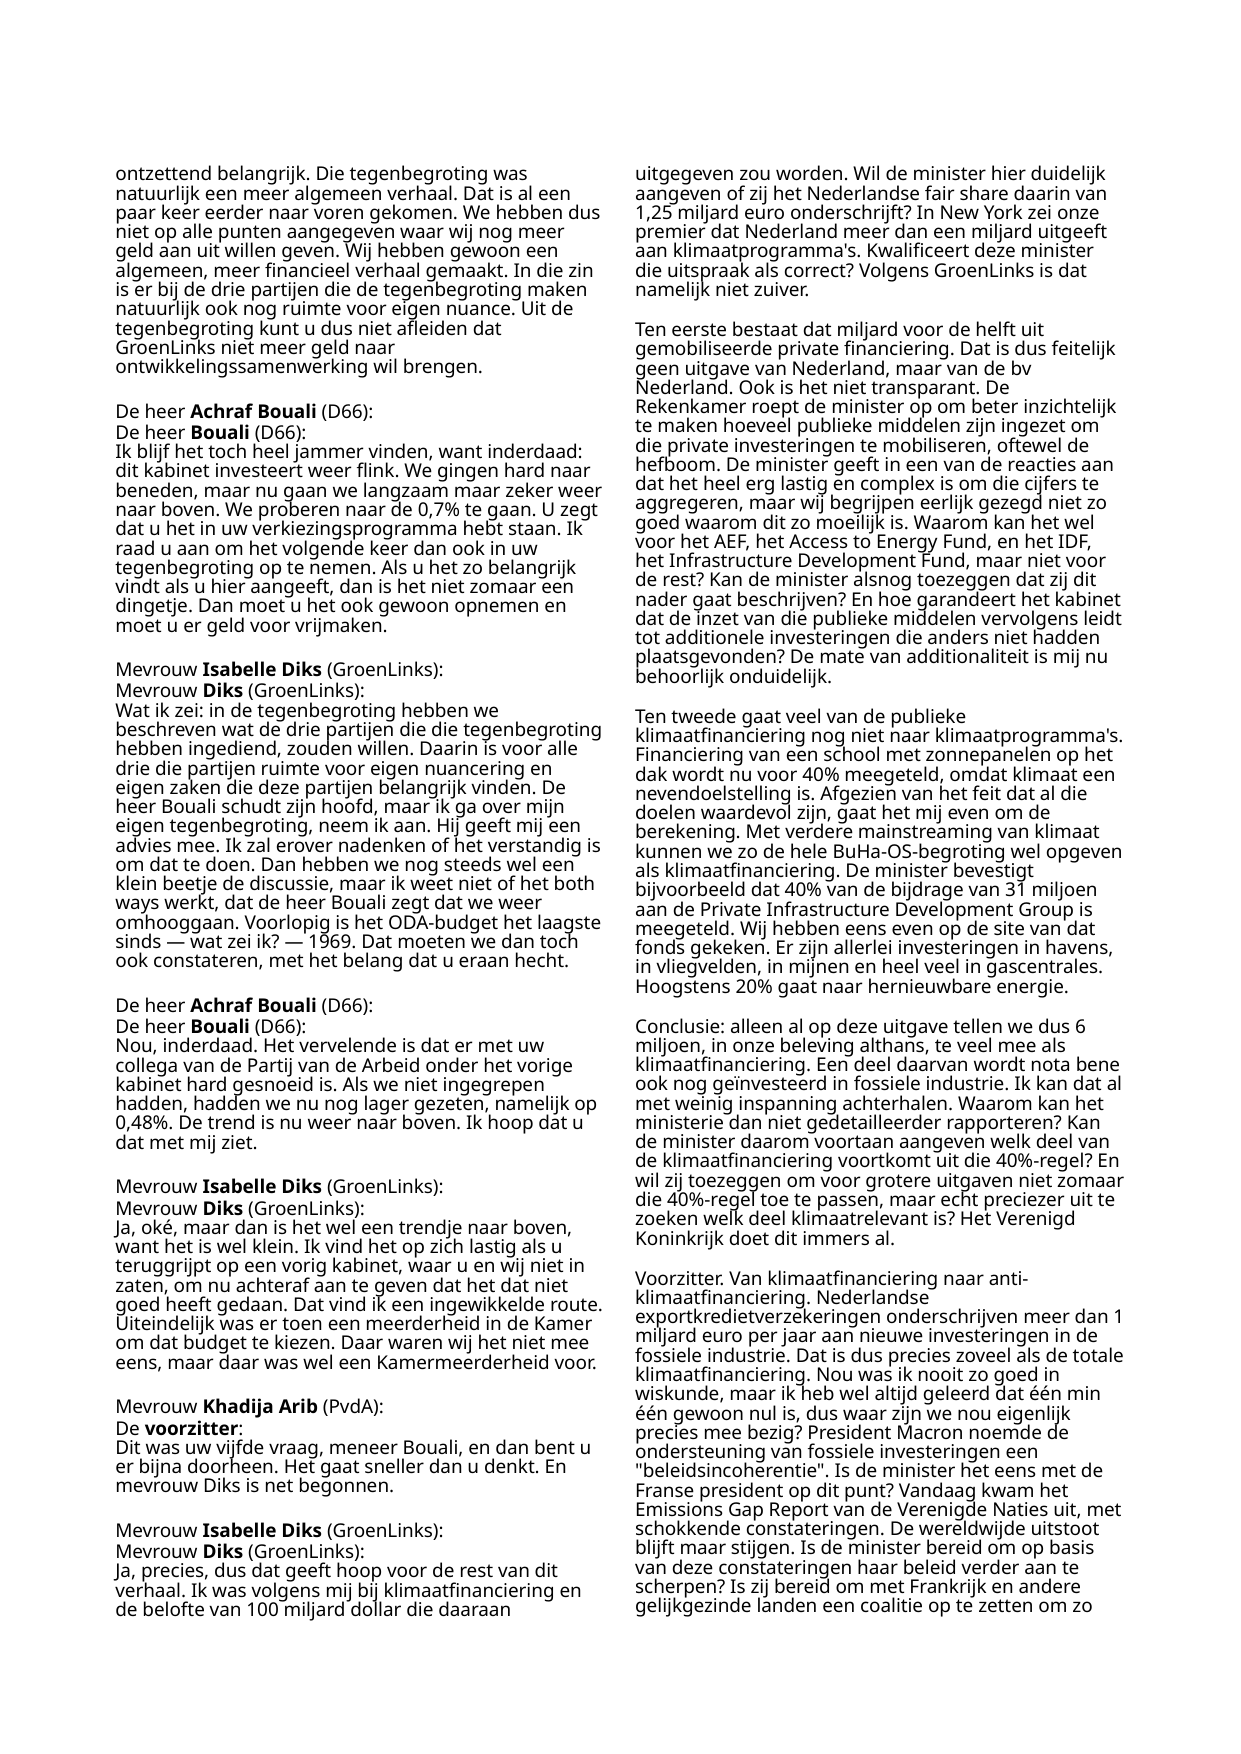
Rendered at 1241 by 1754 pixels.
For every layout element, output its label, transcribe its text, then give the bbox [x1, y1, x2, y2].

text Voorzitter. Van klimaatfinanciering naar anti-klimaatfinanciering. Nederlandse exportkredietverzekeringen onderschrijven meer dan 1 miljard euro per jaar aan nieuwe investeringen in de fossiele industrie. Dat is dus precies zoveel als de totale klimaatfinanciering. Nou was ik nooit zo goed in wiskunde, maar ik heb wel altijd geleerd dat één min één gewoon nul is, dus waar zijn we nou eigenlijk precies mee bezig? President Macron noemde de ondersteuning van fossiele investeringen een "beleidsincoherentie". Is de minister het eens met de Franse president op dit punt? Vandaag kwam het Emissions Gap Report van de Verenigde Naties uit, met schokkende constateringen. De wereldwijde uitstoot blijft maar stijgen. Is de minister bereid om op basis van deze constateringen haar beleid verder aan te scherpen? Is zij bereid om met Frankrijk en andere gelijkgezinde landen een coalitie op te zetten om zo [635, 1269, 1125, 1616]
text De heer Bouali (D66): [115, 1018, 605, 1037]
text Ten tweede gaat veel van de publieke klimaatfinanciering nog niet naar klimaatprogramma's. Financiering van een school met zonnepanelen op het dak wordt nu voor 40% meegeteld, omdat klimaat een nevendoelstelling is. Afgezien van het feit dat al die doelen waardevol zijn, gaat het mij even om de berekening. Met verdere mainstreaming van klimaat kunnen we zo de hele BuHa-OS-begroting wel opgeven als klimaatfinanciering. De minister bevestigt bijvoorbeeld dat 40% van de bijdrage van 31 miljoen aan de Private Infrastructure Development Group is meegeteld. Wij hebben eens even op de site van dat fonds gekeken. Er zijn allerlei investeringen in havens, in vliegvelden, in mijnen en heel veel in gascentrales. Hoogstens 20% gaat naar hernieuwbare energie. [635, 708, 1125, 997]
text De heer Achraf Bouali (D66): [115, 398, 605, 424]
text Mevrouw Isabelle Diks (GroenLinks): [115, 657, 605, 682]
text Mevrouw Diks (GroenLinks): [115, 1199, 605, 1219]
text Mevrouw Isabelle Diks (GroenLinks): [115, 1517, 605, 1543]
text De heer Bouali (D66): [115, 424, 605, 443]
text Ja, precies, dus dat geeft hoop voor de rest van dit verhaal. Ik was volgens mij bij klimaatfinanciering en de belofte van 100 miljard dollar die daaraan [115, 1562, 605, 1620]
text Mevrouw Isabelle Diks (GroenLinks): [115, 1174, 605, 1199]
text Ik blijf het toch heel jammer vinden, want inderdaad: dit kabinet investeert weer flink. We gingen hard naar beneden, maar nu gaan we langzaam maar zeker weer naar boven. We proberen naar de 0,7% te gaan. U zegt dat u het in uw verkiezingsprogramma hebt staan. Ik raad u aan om het volgende keer dan ook in uw tegenbegroting op te nemen. Als u het zo belangrijk vindt als u hier aangeeft, dan is het niet zomaar een dingetje. Dan moet u het ook gewoon opnemen en moet u er geld voor vrijmaken. [115, 443, 605, 636]
text Mevrouw Khadija Arib (PvdA): [115, 1394, 605, 1419]
text Mevrouw Diks (GroenLinks): [115, 1543, 605, 1562]
text Ja, oké, maar dan is het wel een trendje naar boven, want het is wel klein. Ik vind het op zich lastig als u teruggrijpt op een vorig kabinet, waar u en wij niet in zaten, om nu achteraf aan te geven dat het dat niet goed heeft gedaan. Dat vind ik een ingewikkelde route. Uiteindelijk was er toen een meerderheid in de Kamer om dat budget te kiezen. Daar waren wij het niet mee eens, maar daar was wel een Kamermeerderheid voor. [115, 1219, 605, 1373]
text Mevrouw Diks (GroenLinks): [115, 682, 605, 702]
text Dit was uw vijfde vraag, meneer Bouali, en dan bent u er bijna doorheen. Het gaat sneller dan u denkt. En mevrouw Diks is net begonnen. [115, 1439, 605, 1497]
text Ten eerste bestaat dat miljard voor de helft uit gemobiliseerde private financiering. Dat is dus feitelijk geen uitgave van Nederland, maar van de bv Nederland. Ook is het niet transparant. De Rekenkamer roept de minister op om beter inzichtelijk te maken hoeveel publieke middelen zijn ingezet om die private investeringen te mobiliseren, oftewel de hefboom. De minister geeft in een van de reacties aan dat het heel erg lastig en complex is om die cijfers te aggregeren, maar wij begrijpen eerlijk gezegd niet zo goed waarom dit zo moeilijk is. Waarom kan het wel voor het AEF, het Access to Energy Fund, en het IDF, het Infrastructure Development Fund, maar niet voor de rest? Kan de minister alsnog toezeggen dat zij dit nader gaat beschrijven? En hoe garandeert het kabinet dat de inzet van die publieke middelen vervolgens leidt tot additionele investeringen die anders niet hadden plaatsgevonden? De mate van additionaliteit is mij nu behoorlijk onduidelijk. [635, 321, 1125, 687]
text uitgegeven zou worden. Wil de minister hier duidelijk aangeven of zij het Nederlandse fair share daarin van 1,25 miljard euro onderschrijft? In New York zei onze premier dat Nederland meer dan een miljard uitgeeft aan klimaatprogramma's. Kwalificeert deze minister die uitspraak als correct? Volgens GroenLinks is dat namelijk niet zuiver. [635, 165, 1125, 300]
text Nou, inderdaad. Het vervelende is dat er met uw collega van de Partij van de Arbeid onder het vorige kabinet hard gesnoeid is. Als we niet ingegrepen hadden, hadden we nu nog lager gezeten, namelijk op 0,48%. De trend is nu weer naar boven. Ik hoop dat u dat met mij ziet. [115, 1037, 605, 1153]
text De heer Achraf Bouali (D66): [115, 992, 605, 1018]
text ontzettend belangrijk. Die tegenbegroting was natuurlijk een meer algemeen verhaal. Dat is al een paar keer eerder naar voren gekomen. We hebben dus niet op alle punten aangegeven waar wij nog meer geld aan uit willen geven. Wij hebben gewoon een algemeen, meer financieel verhaal gemaakt. In die zin is er bij de drie partijen die de tegenbegroting maken natuurlijk ook nog ruimte voor eigen nuance. Uit de tegenbegroting kunt u dus niet afleiden dat GroenLinks niet meer geld naar ontwikkelingssamenwerking wil brengen. [115, 165, 605, 377]
text Wat ik zei: in de tegenbegroting hebben we beschreven wat de drie partijen die die tegenbegroting hebben ingediend, zouden willen. Daarin is voor alle drie die partijen ruimte voor eigen nuancering en eigen zaken die deze partijen belangrijk vinden. De heer Bouali schudt zijn hoofd, maar ik ga over mijn eigen tegenbegroting, neem ik aan. Hij geeft mij een advies mee. Ik zal erover nadenken of het verstandig is om dat te doen. Dan hebben we nog steeds wel een klein beetje de discussie, maar ik weet niet of het both ways werkt, dat de heer Bouali zegt dat we weer omhooggaan. Voorlopig is het ODA-budget het laagste sinds — wat zei ik? — 1969. Dat moeten we dan toch ook constateren, met het belang dat u eraan hecht. [115, 702, 605, 971]
text De voorzitter: [115, 1419, 605, 1439]
text Conclusie: alleen al op deze uitgave tellen we dus 6 miljoen, in onze beleving althans, te veel mee als klimaatfinanciering. Een deel daarvan wordt nota bene ook nog geïnvesteerd in fossiele industrie. Ik kan dat al met weinig inspanning achterhalen. Waarom kan het ministerie dan niet gedetailleerder rapporteren? Kan de minister daarom voortaan aangeven welk deel van de klimaatfinanciering voortkomt uit die 40%-regel? En wil zij toezeggen om voor grotere uitgaven niet zomaar die 40%-regel toe te passen, maar echt preciezer uit te zoeken welk deel klimaatrelevant is? Het Verenigd Koninkrijk doet dit immers al. [635, 1018, 1125, 1249]
